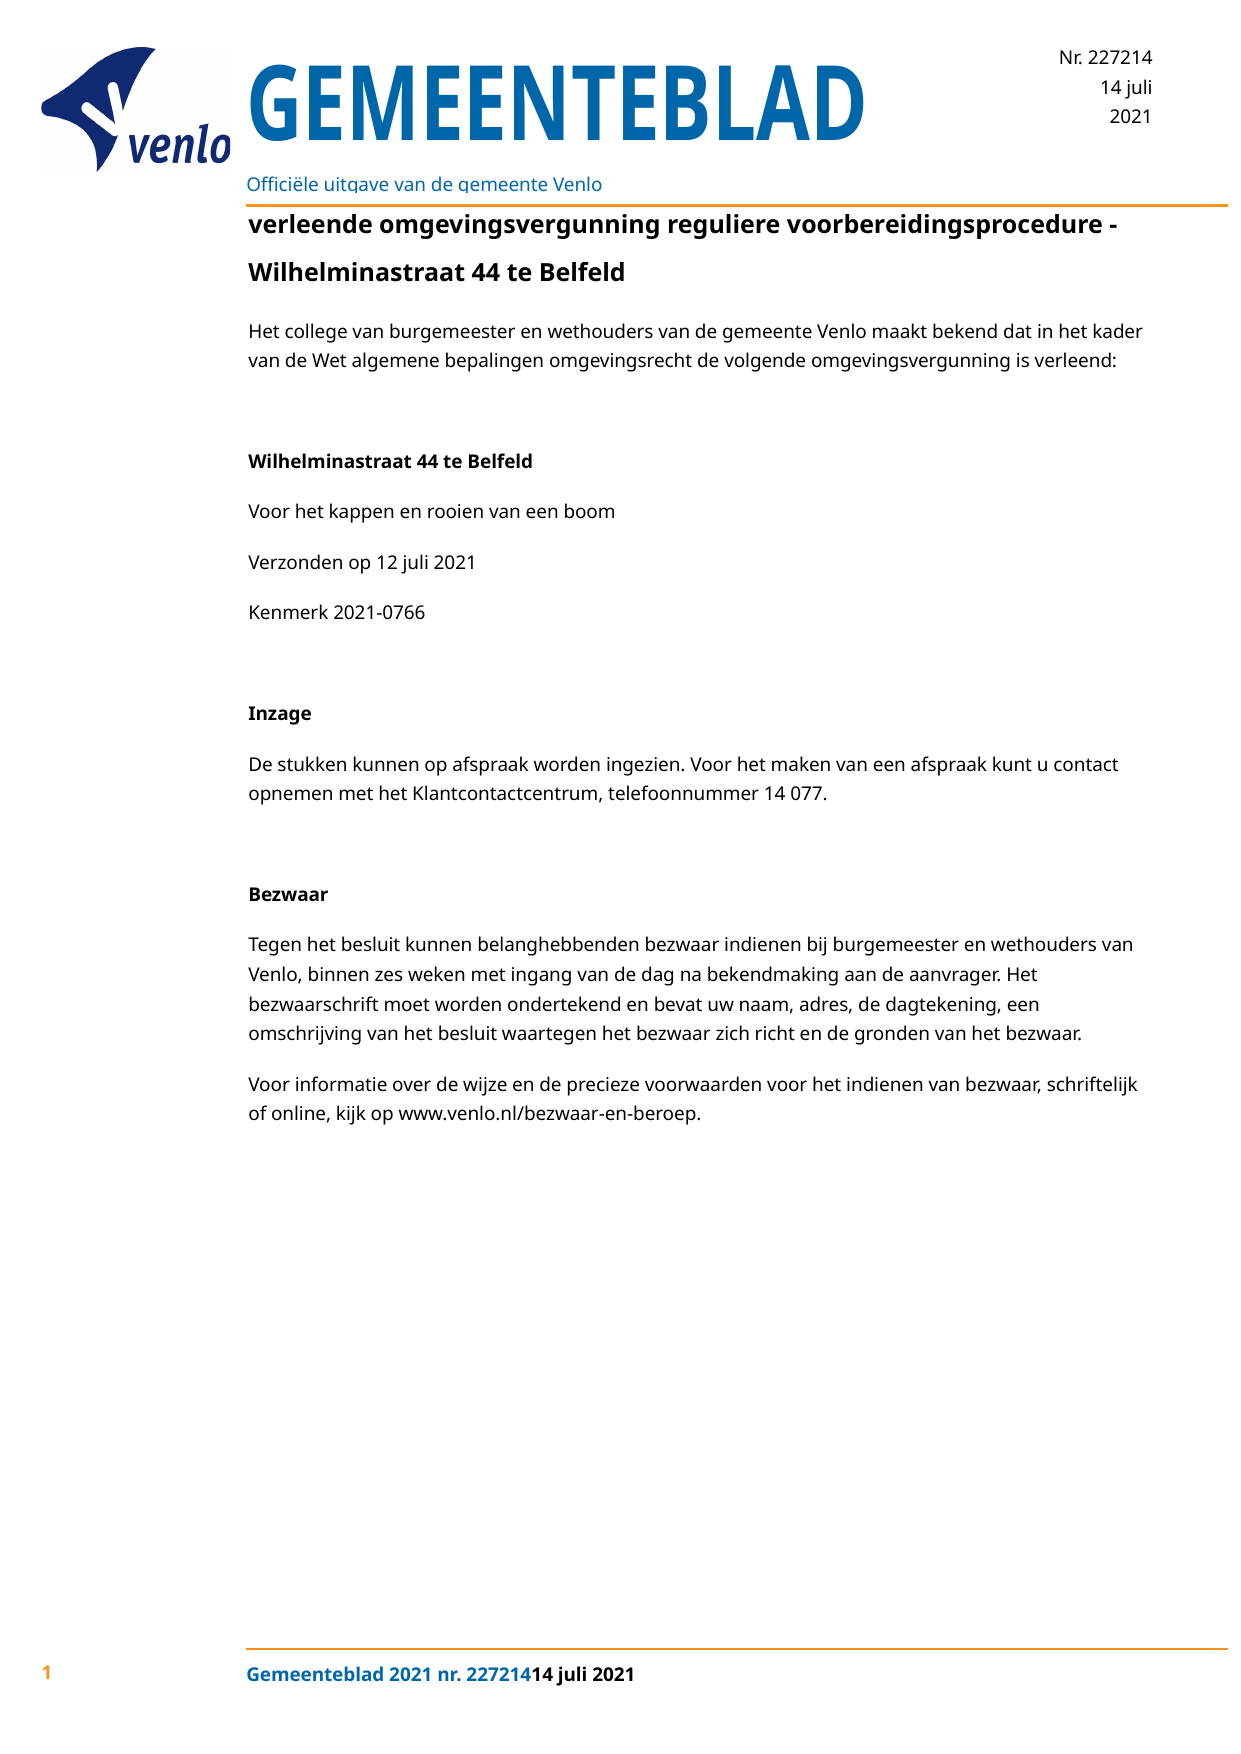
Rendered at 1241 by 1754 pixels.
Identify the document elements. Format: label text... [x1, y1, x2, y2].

text Het college van burgemeester en wethouders van de gemeente Venlo maakt bekend dat in het kader van de Wet algemene bepalingen omgevingsrecht de volgende omgevingsvergunning is verleend: [248, 318, 1152, 373]
text Verzonden op 12 juli 2021 [248, 549, 1152, 575]
text Bezwaar [248, 881, 1152, 907]
text Inzage [248, 700, 1152, 726]
picture [41, 47, 231, 172]
text Kenmerk 2021-0766 [248, 599, 1152, 625]
text verleende omgevingsvergunning reguliere voorbereidingsprocedure - Wilhelminastraat 44 te Belfeld [248, 207, 1152, 288]
text Voor informatie over de wijze en de precieze voorwaarden voor het indienen van bezwaar, schriftelijk of online, kijk op www.venlo.nl/bezwaar-en-beroep. [248, 1071, 1152, 1126]
text Tegen het besluit kunnen belanghebbenden bezwaar indienen bij burgemeester en wethouders van Venlo, binnen zes weken met ingang van de dag na bekendmaking aan de aanvrager. Het bezwaarschrift moet worden ondertekend en bevat uw naam, adres, de dagtekening, een omschrijving van het besluit waartegen het bezwaar zich richt en de gronden van het bezwaar. [248, 932, 1152, 1046]
text Wilhelminastraat 44 te Belfeld [248, 448, 1152, 474]
text De stukken kunnen op afspraak worden ingezien. Voor het maken van een afspraak kunt u contact opnemen met het Klantcontactcentrum, telefoonnummer 14 077. [248, 751, 1152, 806]
text Voor het kappen en rooien van een boom [248, 499, 1152, 524]
